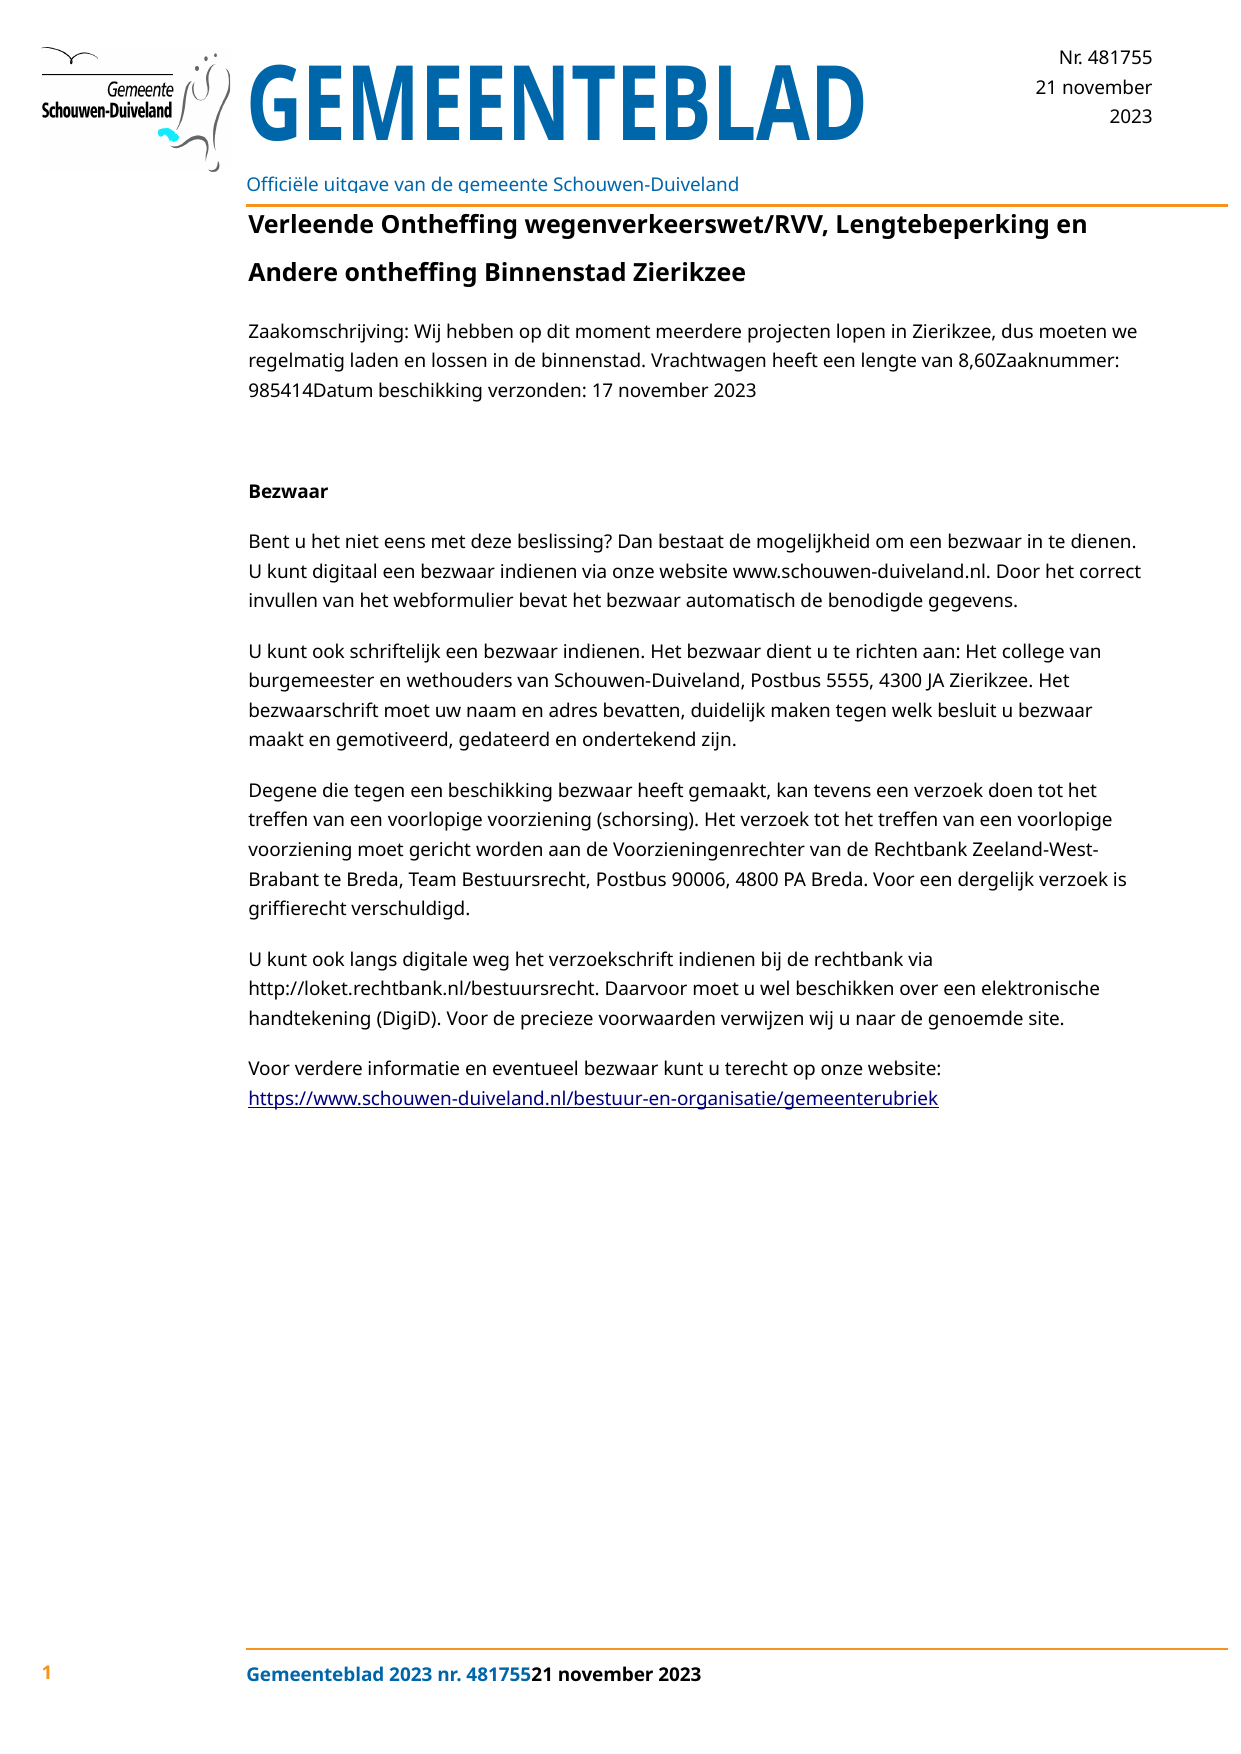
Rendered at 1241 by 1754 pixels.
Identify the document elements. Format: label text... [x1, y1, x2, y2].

text Zaakomschrijving: Wij hebben op dit moment meerdere projecten lopen in Zierikzee, dus moeten we regelmatig laden en lossen in de binnenstad. Vrachtwagen heeft een lengte van 8,60Zaaknummer: 985414Datum beschikking verzonden: 17 november 2023 [248, 318, 1152, 403]
text U kunt ook langs digitale weg het verzoekschrift indienen bij de rechtbank via http://loket.rechtbank.nl/bestuursrecht. Daarvoor moet u wel beschikken over een elektronische handtekening (DigiD). Voor de precieze voorwaarden verwijzen wij u naar de genoemde site. [248, 946, 1152, 1031]
text Verleende Ontheffing wegenverkeerswet/RVV, Lengtebeperking en Andere ontheffing Binnenstad Zierikzee [248, 207, 1152, 288]
text Degene die tegen een beschikking bezwaar heeft gemaakt, kan tevens een verzoek doen tot het treffen van een voorlopige voorziening (schorsing). Het verzoek tot het treffen van een voorlopige voorziening moet gericht worden aan de Voorzieningenrechter van de Rechtbank Zeeland-West-Brabant te Breda, Team Bestuursrecht, Postbus 90006, 4800 PA Breda. Voor een dergelijk verzoek is griffierecht verschuldigd. [248, 777, 1152, 921]
text Bent u het niet eens met deze beslissing? Dan bestaat de mogelijkheid om een bezwaar in te dienen. U kunt digitaal een bezwaar indienen via onze website www.schouwen-duiveland.nl. Door het correct invullen van het webformulier bevat het bezwaar automatisch de benodigde gegevens. [248, 528, 1152, 613]
text U kunt ook schriftelijk een bezwaar indienen. Het bezwaar dient u te richten aan: Het college van burgemeester en wethouders van Schouwen-Duiveland, Postbus 5555, 4300 JA Zierikzee. Het bezwaarschrift moet uw naam en adres bevatten, duidelijk maken tegen welk besluit u bezwaar maakt en gemotiveerd, gedateerd en ondertekend zijn. [248, 638, 1152, 752]
picture [41, 47, 231, 172]
text Voor verdere informatie en eventueel bezwaar kunt u terecht op onze website: https://www.schouwen-duiveland.nl/bestuur-en-organisatie/gemeenterubriek [248, 1055, 1152, 1111]
text Bezwaar [248, 478, 1152, 504]
